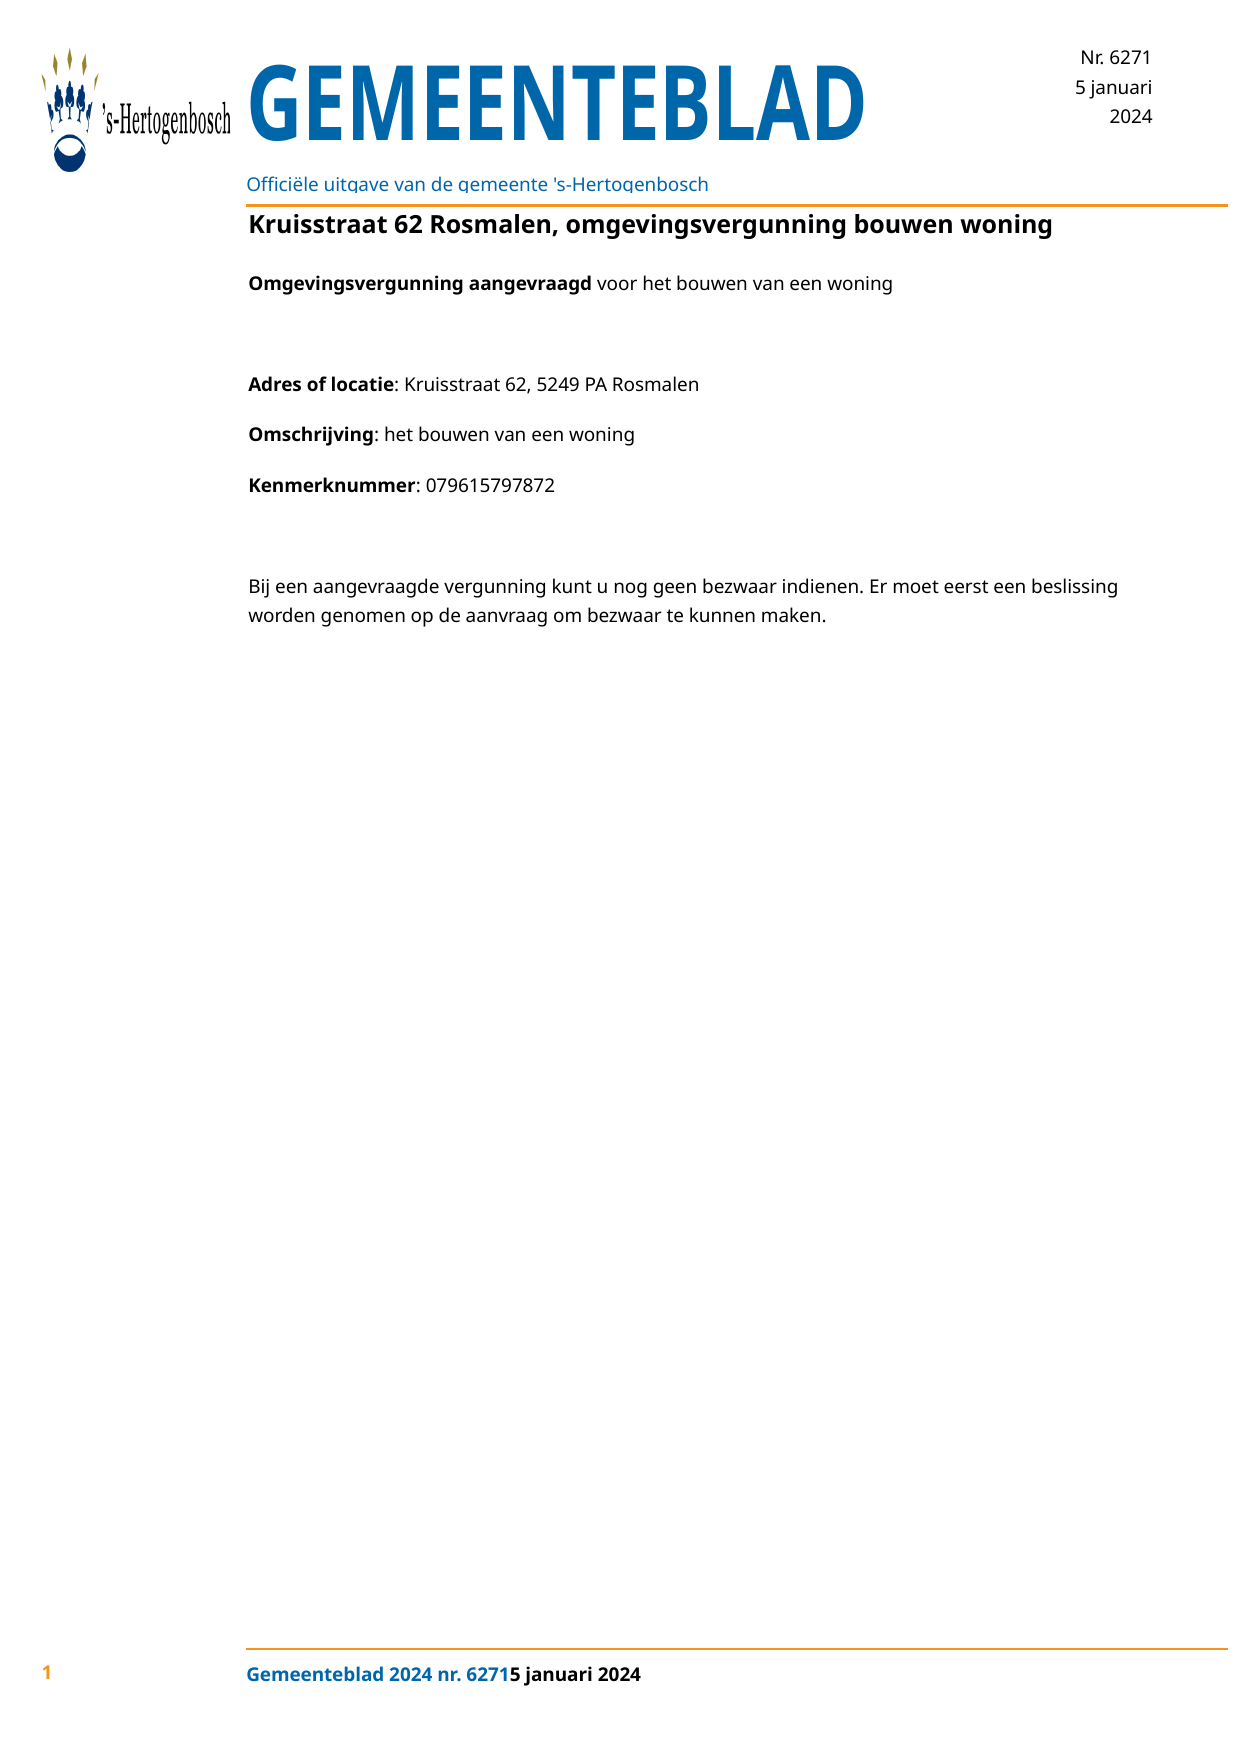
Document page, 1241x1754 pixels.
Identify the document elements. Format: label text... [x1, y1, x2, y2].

text Omschrijving: het bouwen van een woning [248, 422, 1152, 447]
text Omgevingsvergunning aangevraagd voor het bouwen van een woning [248, 270, 1152, 296]
picture [41, 47, 231, 172]
text Adres of locatie: Kruisstraat 62, 5249 PA Rosmalen [248, 371, 1152, 397]
text Kruisstraat 62 Rosmalen, omgevingsvergunning bouwen woning [248, 207, 1152, 241]
text Bij een aangevraagde vergunning kunt u nog geen bezwaar indienen. Er moet eerst een beslissing worden genomen op de aanvraag om bezwaar te kunnen maken. [248, 573, 1152, 628]
text Kenmerknummer: 079615797872 [248, 472, 1152, 498]
